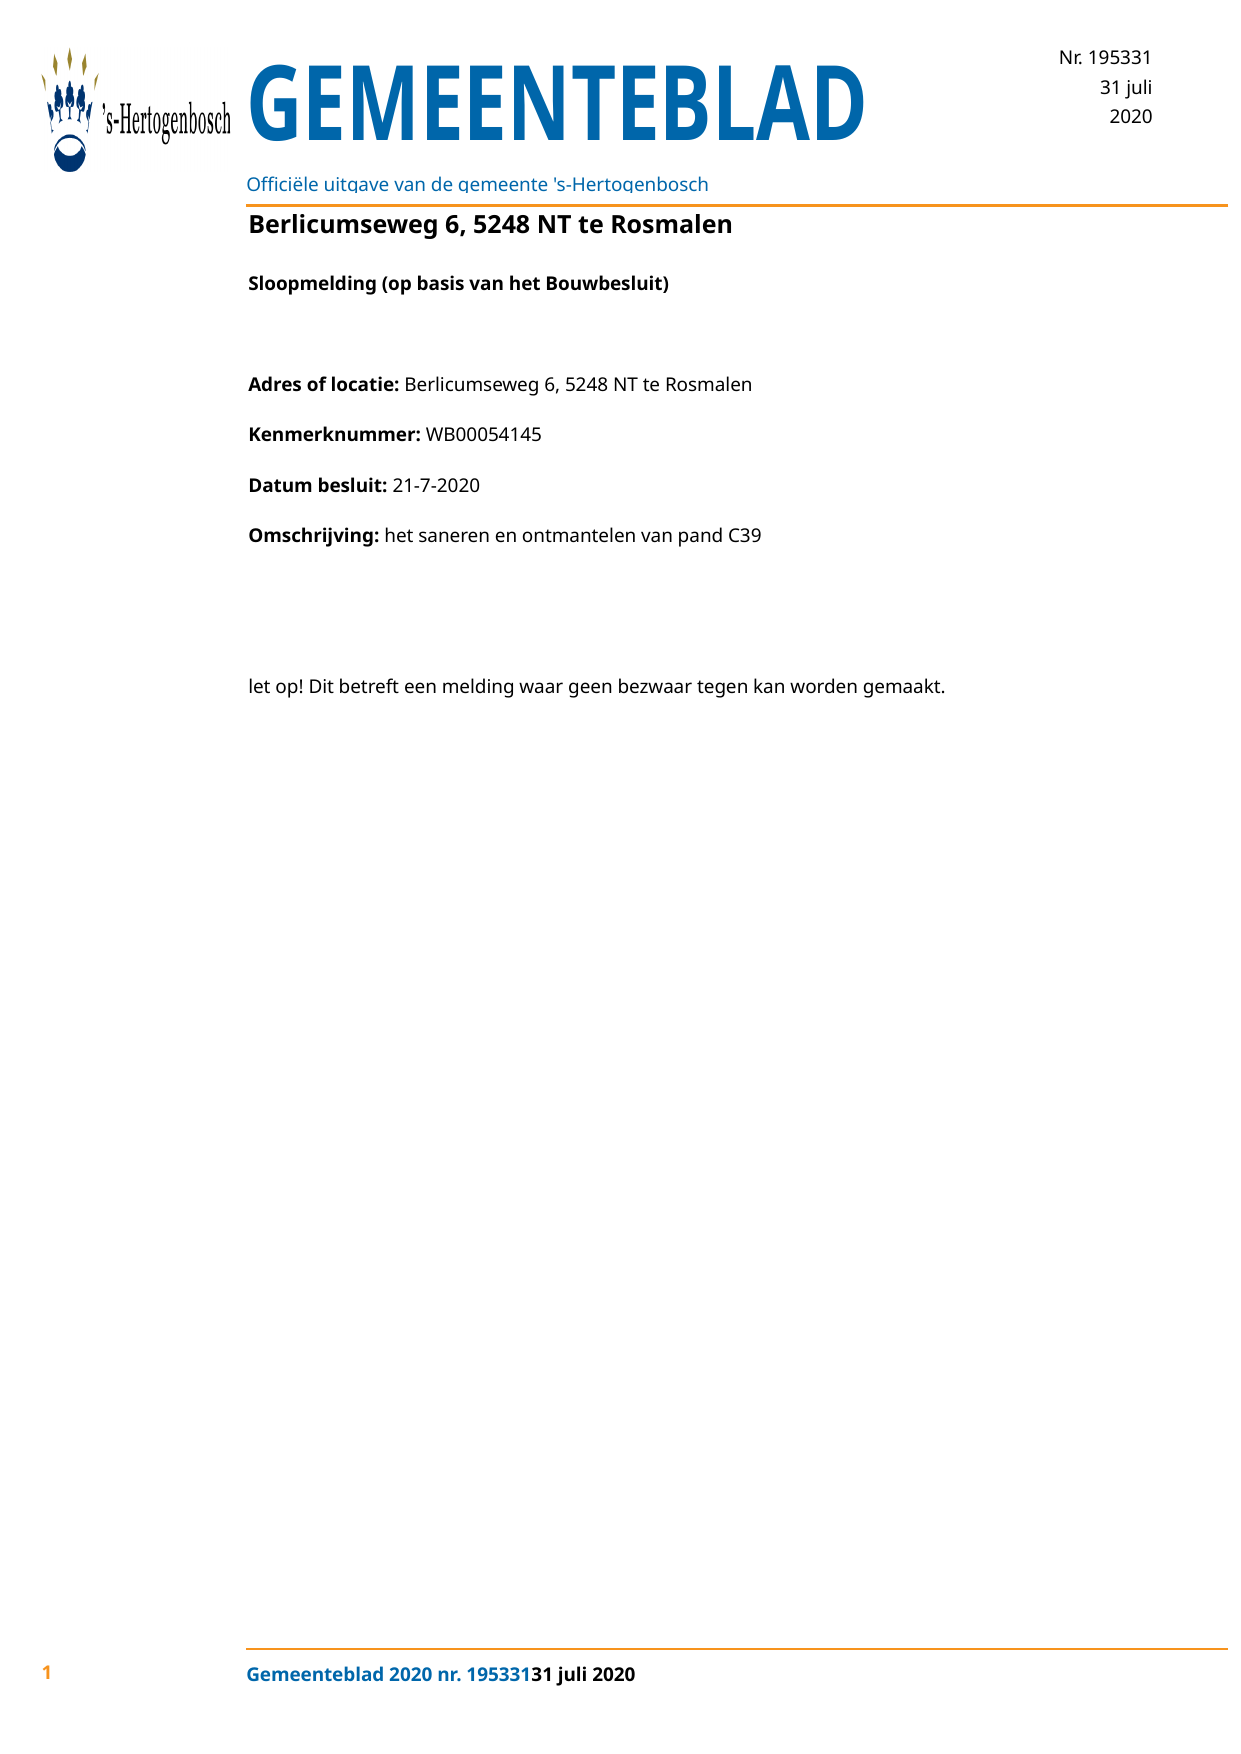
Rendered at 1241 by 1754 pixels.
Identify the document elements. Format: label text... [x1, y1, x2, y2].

text Sloopmelding (op basis van het Bouwbesluit) [248, 270, 1152, 296]
text Kenmerknummer: WB00054145 [248, 422, 1152, 447]
text Adres of locatie: Berlicumseweg 6, 5248 NT te Rosmalen [248, 371, 1152, 397]
picture [41, 47, 231, 172]
text Berlicumseweg 6, 5248 NT te Rosmalen [248, 207, 1152, 241]
text Omschrijving: het saneren en ontmantelen van pand C39 [248, 522, 1152, 548]
text Datum besluit: 21-7-2020 [248, 472, 1152, 498]
text let op! Dit betreft een melding waar geen bezwaar tegen kan worden gemaakt. [248, 674, 1152, 699]
